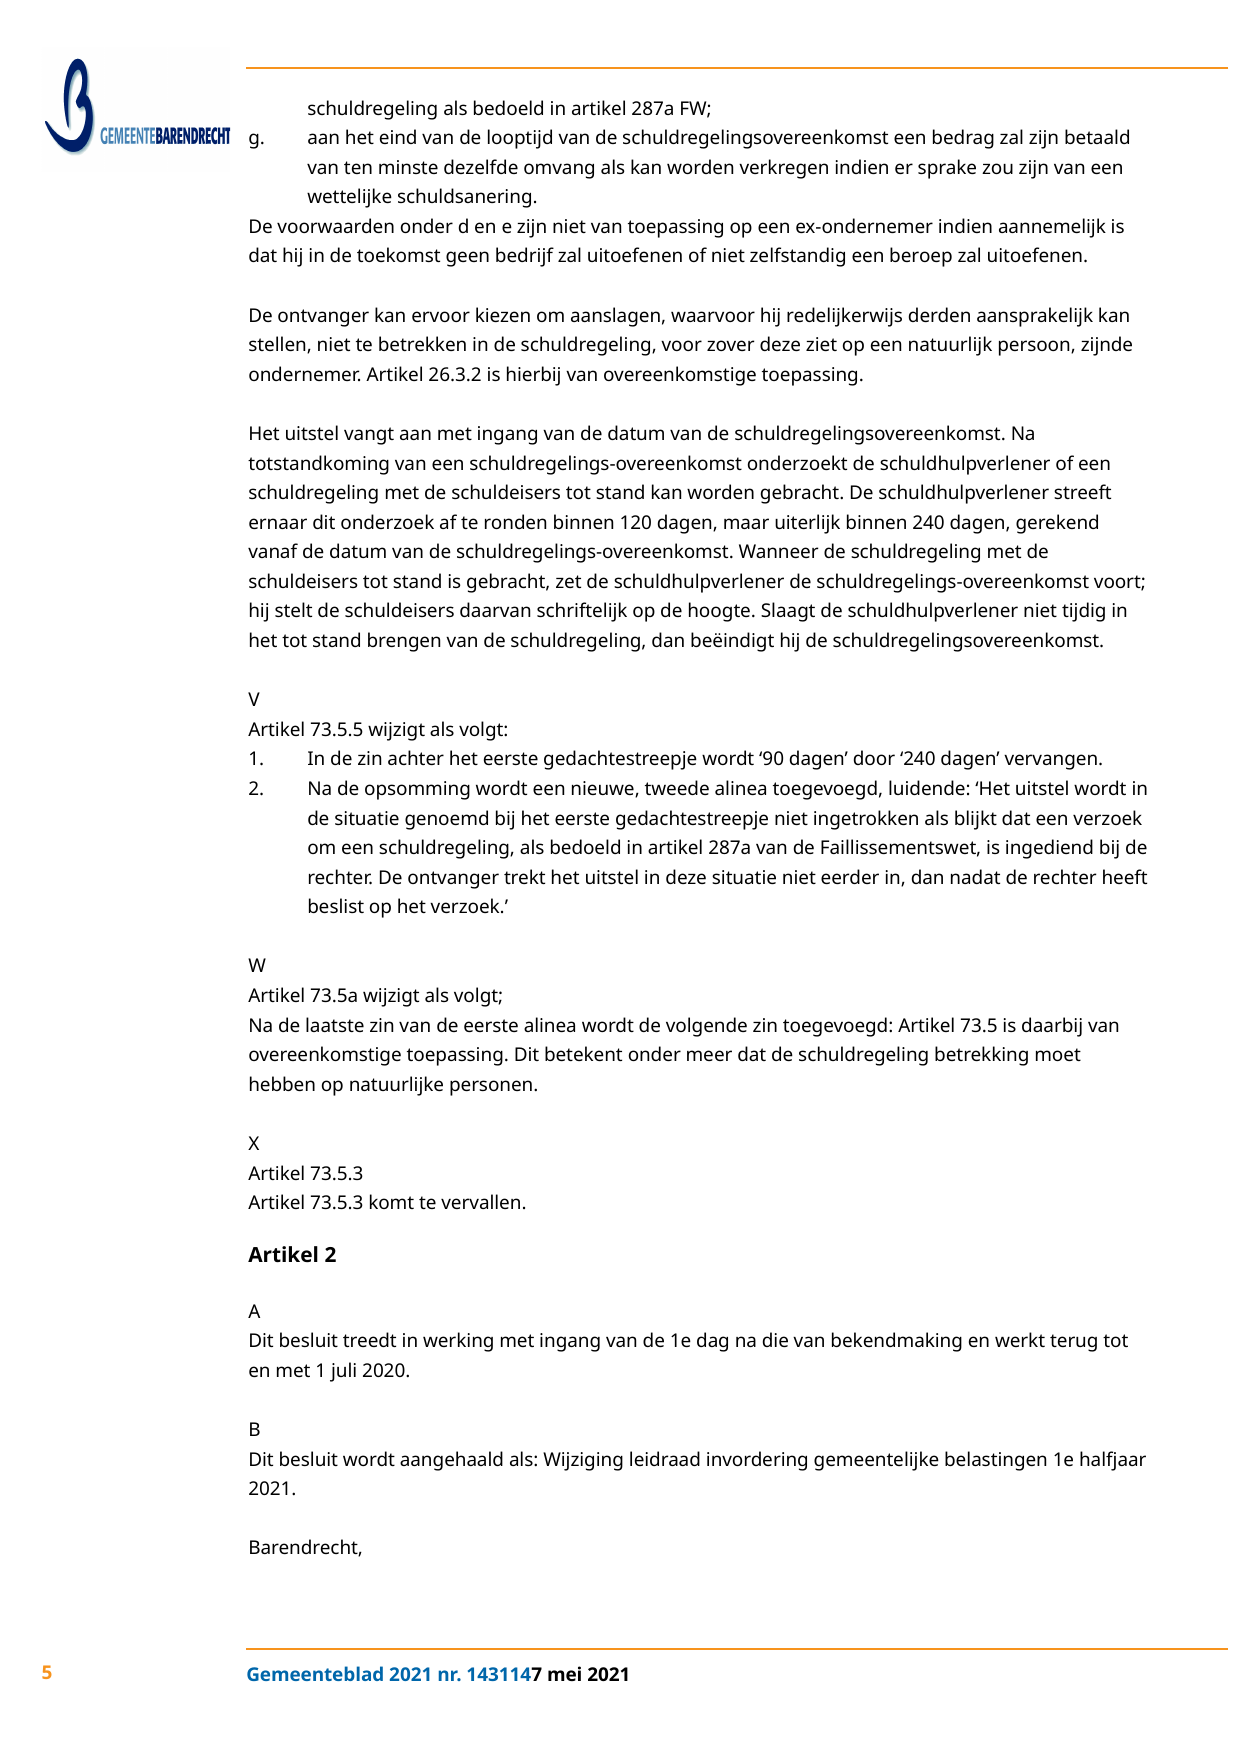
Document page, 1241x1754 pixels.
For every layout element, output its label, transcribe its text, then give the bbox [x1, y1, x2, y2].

text Dit besluit treedt in werking met ingang van de 1e dag na die van bekendmaking en werkt terug tot en met 1 juli 2020. [248, 1327, 1152, 1383]
text Barendrecht, [248, 1534, 1152, 1560]
text V [248, 686, 1152, 712]
text Het uitstel vangt aan met ingang van de datum van de schuldregelingsovereenkomst. Na totstandkoming van een schuldregelings-overeenkomst onderzoekt de schuldhulpverlener of een schuldregeling met de schuldeisers tot stand kan worden gebracht. De schuldhulpverlener streeft ernaar dit onderzoek af te ronden binnen 120 dagen, maar uiterlijk binnen 240 dagen, gerekend vanaf de datum van de schuldregelings-overeenkomst. Wanneer de schuldregeling met de schuldeisers tot stand is gebracht, zet de schuldhulpverlener de schuldregelings-overeenkomst voort; hij stelt de schuldeisers daarvan schriftelijk op de hoogte. Slaagt de schuldhulpverlener niet tijdig in het tot stand brengen van de schuldregeling, dan beëindigt hij de schuldregelingsovereenkomst. [248, 420, 1152, 653]
list In de zin achter het eerste gedachtestreepje wordt ‘90 dagen’ door ‘240 dagen’ vervangen. [248, 746, 1152, 771]
text Artikel 2 [248, 1240, 1152, 1268]
list aan het eind van de looptijd van de schuldregelingsovereenkomst een bedrag zal zijn betaald van ten minste dezelfde omvang als kan worden verkregen indien er sprake zou zijn van een wettelijke schuldsanering. [248, 124, 1152, 209]
list Na de opsomming wordt een nieuwe, tweede alinea toegevoegd, luidende: ‘Het uitstel wordt in de situatie genoemd bij het eerste gedachtestreepje niet ingetrokken als blijkt dat een verzoek om een schuldregeling, als bedoeld in artikel 287a van de Faillissementswet, is ingediend bij de rechter. De ontvanger trekt het uitstel in deze situatie niet eerder in, dan nadat de rechter heeft beslist op het verzoek.’ [248, 775, 1152, 919]
text Artikel 73.5.3 komt te vervallen. [248, 1189, 1152, 1215]
text A [248, 1298, 1152, 1323]
list schuldregeling als bedoeld in artikel 287a FW; [248, 95, 1152, 121]
text Artikel 73.5.3 [248, 1160, 1152, 1186]
text Artikel 73.5a wijzigt als volgt; [248, 982, 1152, 1008]
text W [248, 953, 1152, 978]
text Dit besluit wordt aangehaald als: Wijziging leidraad invordering gemeentelijke belastingen 1e halfjaar 2021. [248, 1446, 1152, 1501]
text X [248, 1130, 1152, 1156]
text Na de laatste zin van de eerste alinea wordt de volgende zin toegevoegd: Artikel 73.5 is daarbij van overeenkomstige toepassing. Dit betekent onder meer dat de schuldregeling betrekking moet hebben op natuurlijke personen. [248, 1012, 1152, 1097]
text B [248, 1416, 1152, 1442]
text De voorwaarden onder d en e zijn niet van toepassing op een ex-ondernemer indien aannemelijk is dat hij in de toekomst geen bedrijf zal uitoefenen of niet zelfstandig een beroep zal uitoefenen. [248, 213, 1152, 268]
text Artikel 73.5.5 wijzigt als volgt: [248, 716, 1152, 742]
text De ontvanger kan ervoor kiezen om aanslagen, waarvoor hij redelijkerwijs derden aansprakelijk kan stellen, niet te betrekken in de schuldregeling, voor zover deze ziet op een natuurlijk persoon, zijnde ondernemer. Artikel 26.3.2 is hierbij van overeenkomstige toepassing. [248, 302, 1152, 387]
picture [41, 47, 231, 172]
